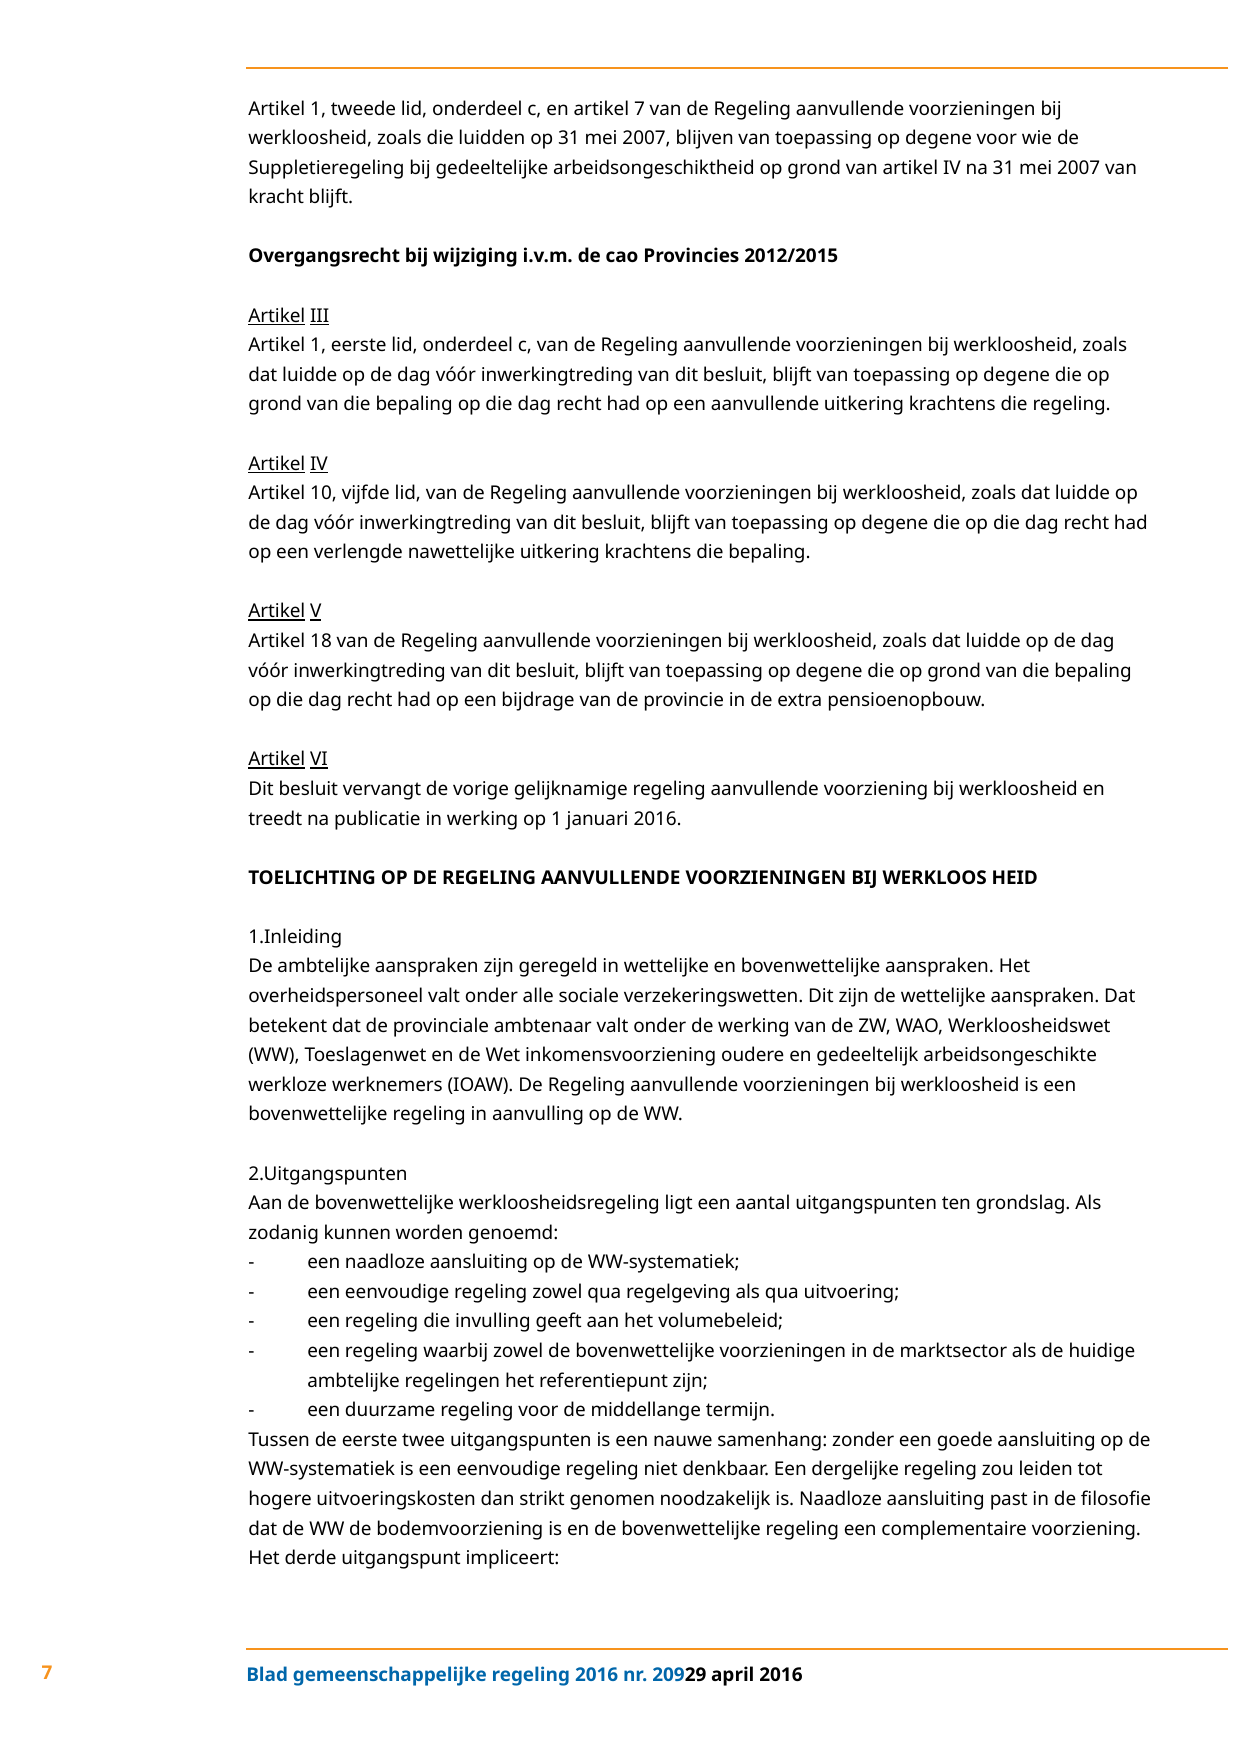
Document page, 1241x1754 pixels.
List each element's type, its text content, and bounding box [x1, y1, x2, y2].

text Artikel III [248, 302, 1152, 328]
picture [41, 47, 231, 172]
text Artikel IV [248, 450, 1152, 476]
list een eenvoudige regeling zowel qua regelgeving als qua uitvoering; [248, 1278, 1152, 1304]
text Tussen de eerste twee uitgangspunten is een nauwe samenhang: zonder een goede aansluiting op de WW-systematiek is een eenvoudige regeling niet denkbaar. Een dergelijke regeling zou leiden tot hogere uitvoeringskosten dan strikt genomen noodzakelijk is. Naadloze aansluiting past in de filosofie dat de WW de bodemvoorziening is en de bovenwettelijke regeling een complementaire voorziening. Het derde uitgangspunt impliceert: [248, 1426, 1152, 1570]
text 2.Uitgangspunten [248, 1160, 1152, 1186]
list een regeling waarbij zowel de bovenwettelijke voorzieningen in de marktsector als de huidige ambtelijke regelingen het referentiepunt zijn; [248, 1337, 1152, 1393]
text Artikel 10, vijfde lid, van de Regeling aanvullende voorzieningen bij werkloosheid, zoals dat luidde op de dag vóór inwerkingtreding van dit besluit, blijft van toepassing op degene die op die dag recht had op een verlengde nawettelijke uitkering krachtens die bepaling. [248, 479, 1152, 564]
text De ambtelijke aanspraken zijn geregeld in wettelijke en bovenwettelijke aanspraken. Het overheidspersoneel valt onder alle sociale verzekeringswetten. Dit zijn de wettelijke aanspraken. Dat betekent dat de provinciale ambtenaar valt onder de werking van de ZW, WAO, Werkloosheidswet (WW), Toeslagenwet en de Wet inkomensvoorziening oudere en gedeeltelijk arbeidsongeschikte werkloze werknemers (IOAW). De Regeling aanvullende voorzieningen bij werkloosheid is een bovenwettelijke regeling in aanvulling op de WW. [248, 953, 1152, 1126]
text Artikel VI [248, 746, 1152, 771]
text TOELICHTING OP DE REGELING AANVULLENDE VOORZIENINGEN BIJ WERKLOOS HEID [248, 864, 1152, 890]
text Artikel 1, eerste lid, onderdeel c, van de Regeling aanvullende voorzieningen bij werkloosheid, zoals dat luidde op de dag vóór inwerkingtreding van dit besluit, blijft van toepassing op degene die op grond van die bepaling op die dag recht had op een aanvullende uitkering krachtens die regeling. [248, 331, 1152, 416]
text Artikel 1, tweede lid, onderdeel c, en artikel 7 van de Regeling aanvullende voorzieningen bij werkloosheid, zoals die luidden op 31 mei 2007, blijven van toepassing op degene voor wie de Suppletieregeling bij gedeeltelijke arbeidsongeschiktheid op grond van artikel IV na 31 mei 2007 van kracht blijft. [248, 95, 1152, 209]
list een duurzame regeling voor de middellange termijn. [248, 1396, 1152, 1422]
list een regeling die invulling geeft aan het volumebeleid; [248, 1308, 1152, 1333]
text Artikel 18 van de Regeling aanvullende voorzieningen bij werkloosheid, zoals dat luidde op de dag vóór inwerkingtreding van dit besluit, blijft van toepassing op degene die op grond van die bepaling op die dag recht had op een bijdrage van de provincie in de extra pensioenopbouw. [248, 627, 1152, 712]
text 1.Inleiding [248, 923, 1152, 949]
text Dit besluit vervangt de vorige gelijknamige regeling aanvullende voorziening bij werkloosheid en treedt na publicatie in werking op 1 januari 2016. [248, 775, 1152, 831]
text Overgangsrecht bij wijziging i.v.m. de cao Provincies 2012/2015 [248, 243, 1152, 268]
text Aan de bovenwettelijke werkloosheidsregeling ligt een aantal uitgangspunten ten grondslag. Als zodanig kunnen worden genoemd: [248, 1189, 1152, 1245]
text Artikel V [248, 598, 1152, 623]
list een naadloze aansluiting op de WW-systematiek; [248, 1248, 1152, 1274]
